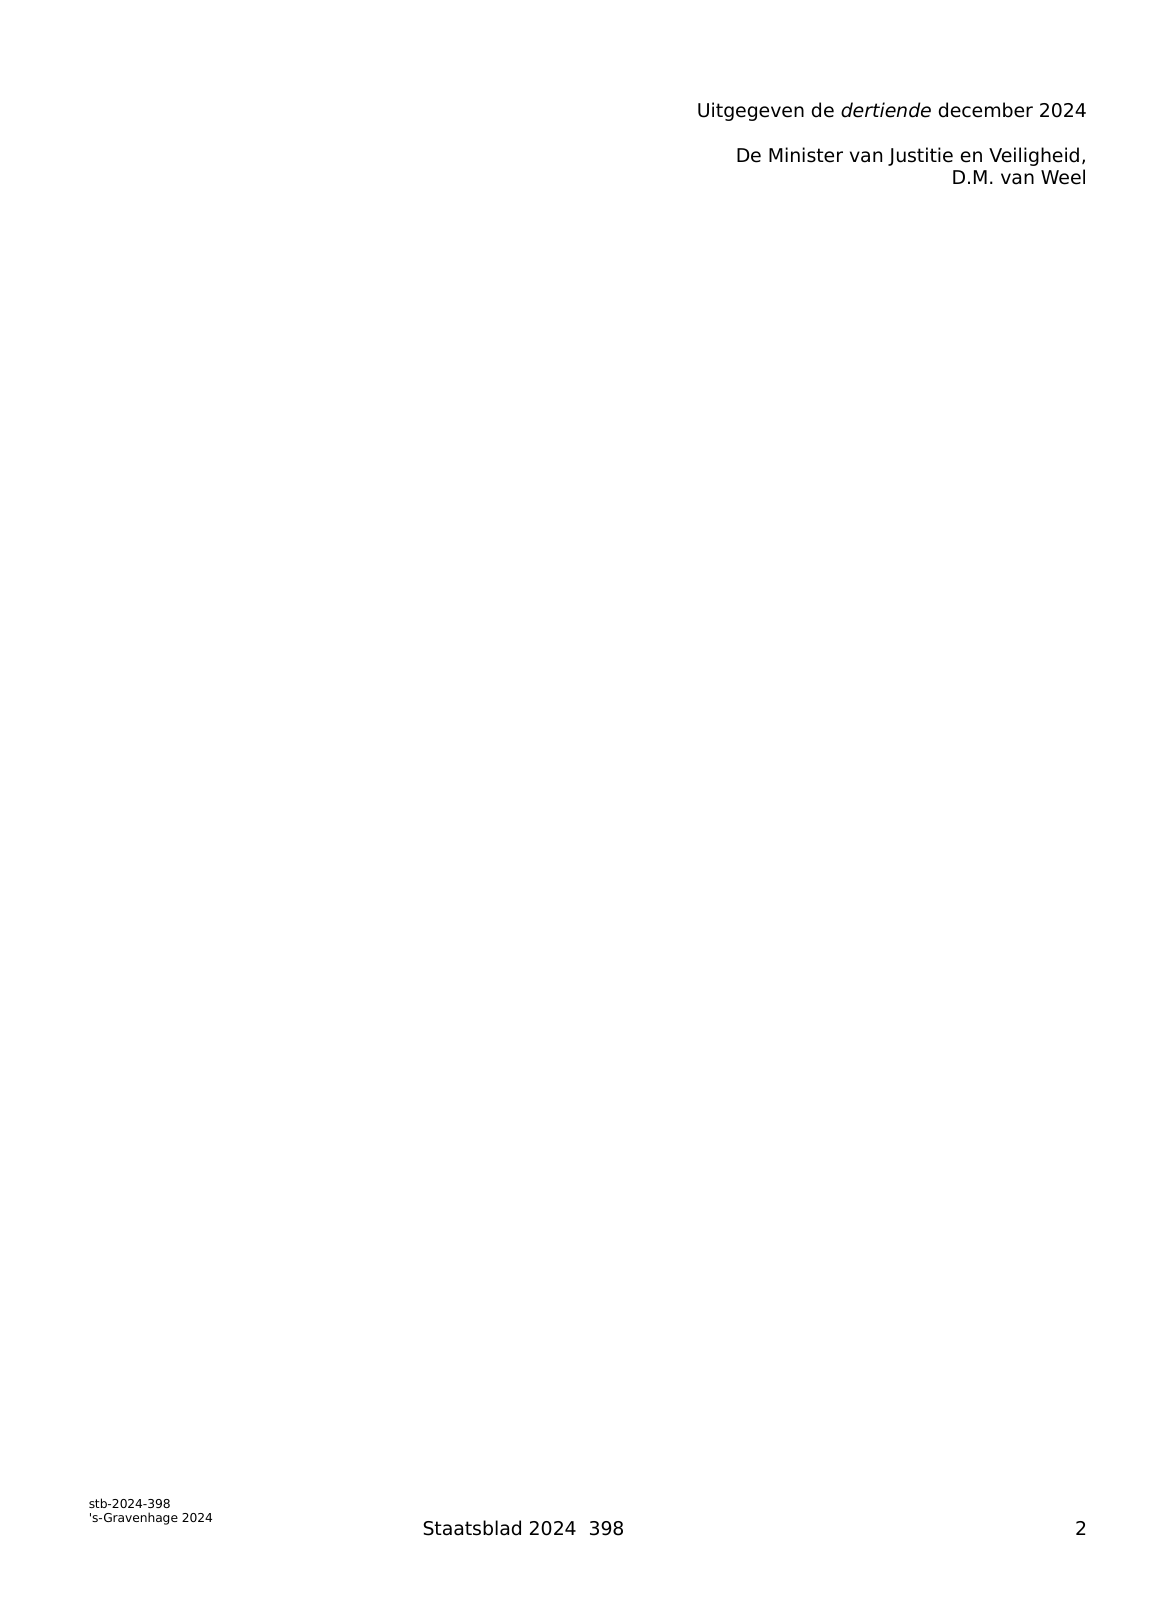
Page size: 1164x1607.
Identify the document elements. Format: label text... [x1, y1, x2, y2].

text Uitgegeven de dertiende december 2024 [422, 100, 1087, 122]
text De Minister van Justitie en Veiligheid, D.M. van Weel [422, 144, 1087, 188]
text 's-Gravenhage 2024 [88, 1511, 323, 1525]
text stb-2024-398 [88, 1497, 323, 1511]
